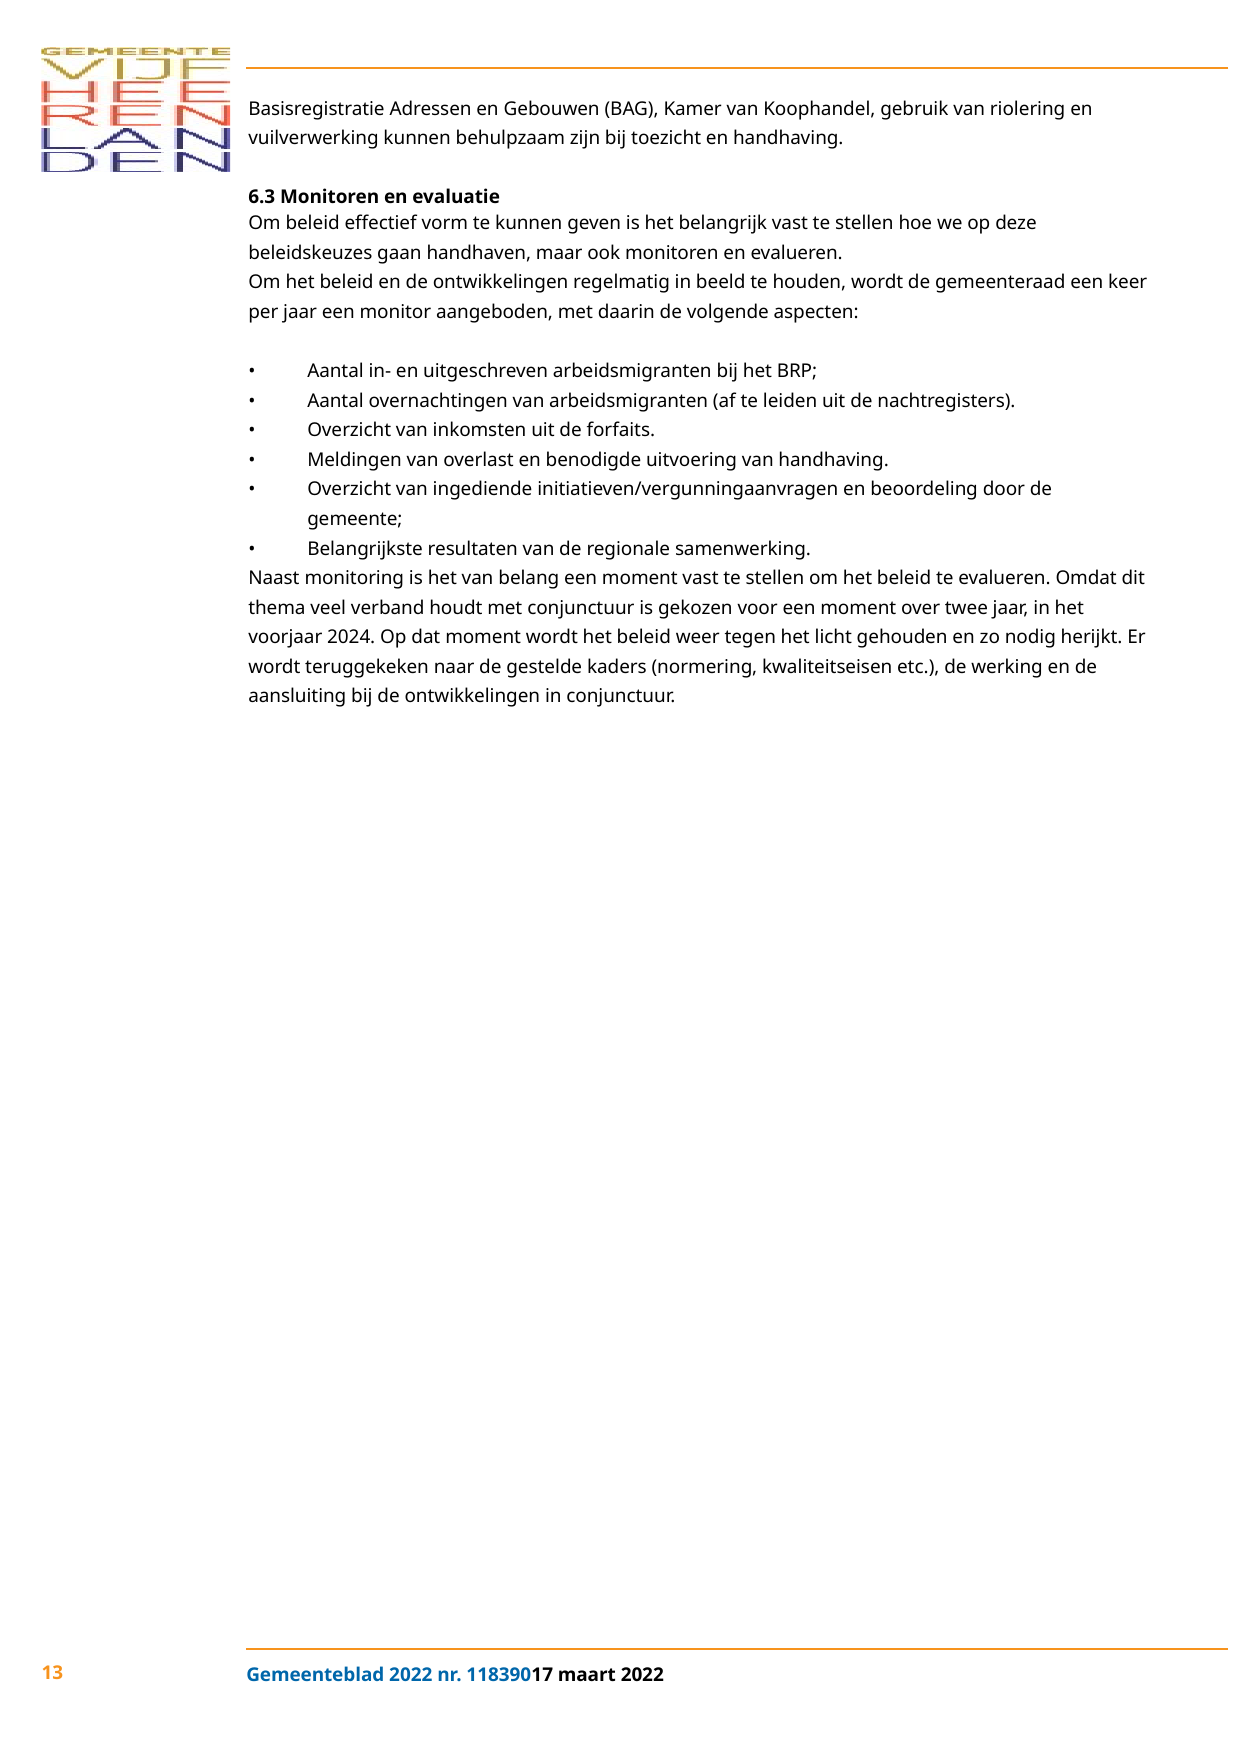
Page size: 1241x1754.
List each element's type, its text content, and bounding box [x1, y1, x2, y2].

text Basisregistratie Adressen en Gebouwen (BAG), Kamer van Koophandel, gebruik van riolering en vuilverwerking kunnen behulpzaam zijn bij toezicht en handhaving. [248, 95, 1152, 150]
text Om het beleid en de ontwikkelingen regelmatig in beeld te houden, wordt de gemeenteraad een keer per jaar een monitor aangeboden, met daarin de volgende aspecten: [248, 268, 1152, 324]
text 6.3 Monitoren en evaluatie [248, 183, 1152, 209]
list Aantal overnachtingen van arbeidsmigranten (af te leiden uit de nachtregisters). [248, 387, 1152, 412]
list Overzicht van ingediende initiatieven/vergunningaanvragen en beoordeling door de gemeente; [248, 476, 1152, 531]
text Om beleid effectief vorm te kunnen geven is het belangrijk vast te stellen hoe we op deze beleidskeuzes gaan handhaven, maar ook monitoren en evalueren. [248, 209, 1152, 264]
list Meldingen van overlast en benodigde uitvoering van handhaving. [248, 446, 1152, 472]
picture [41, 47, 231, 172]
list Belangrijkste resultaten van de regionale samenwerking. [248, 535, 1152, 560]
list Aantal in- en uitgeschreven arbeidsmigranten bij het BRP; [248, 357, 1152, 383]
list Overzicht van inkomsten uit de forfaits. [248, 416, 1152, 442]
text Naast monitoring is het van belang een moment vast te stellen om het beleid te evalueren. Omdat dit thema veel verband houdt met conjunctuur is gekozen voor een moment over twee jaar, in het voorjaar 2024. Op dat moment wordt het beleid weer tegen het licht gehouden en zo nodig herijkt. Er wordt teruggekeken naar de gestelde kaders (normering, kwaliteitseisen etc.), de werking en de aansluiting bij de ontwikkelingen in conjunctuur. [248, 564, 1152, 708]
